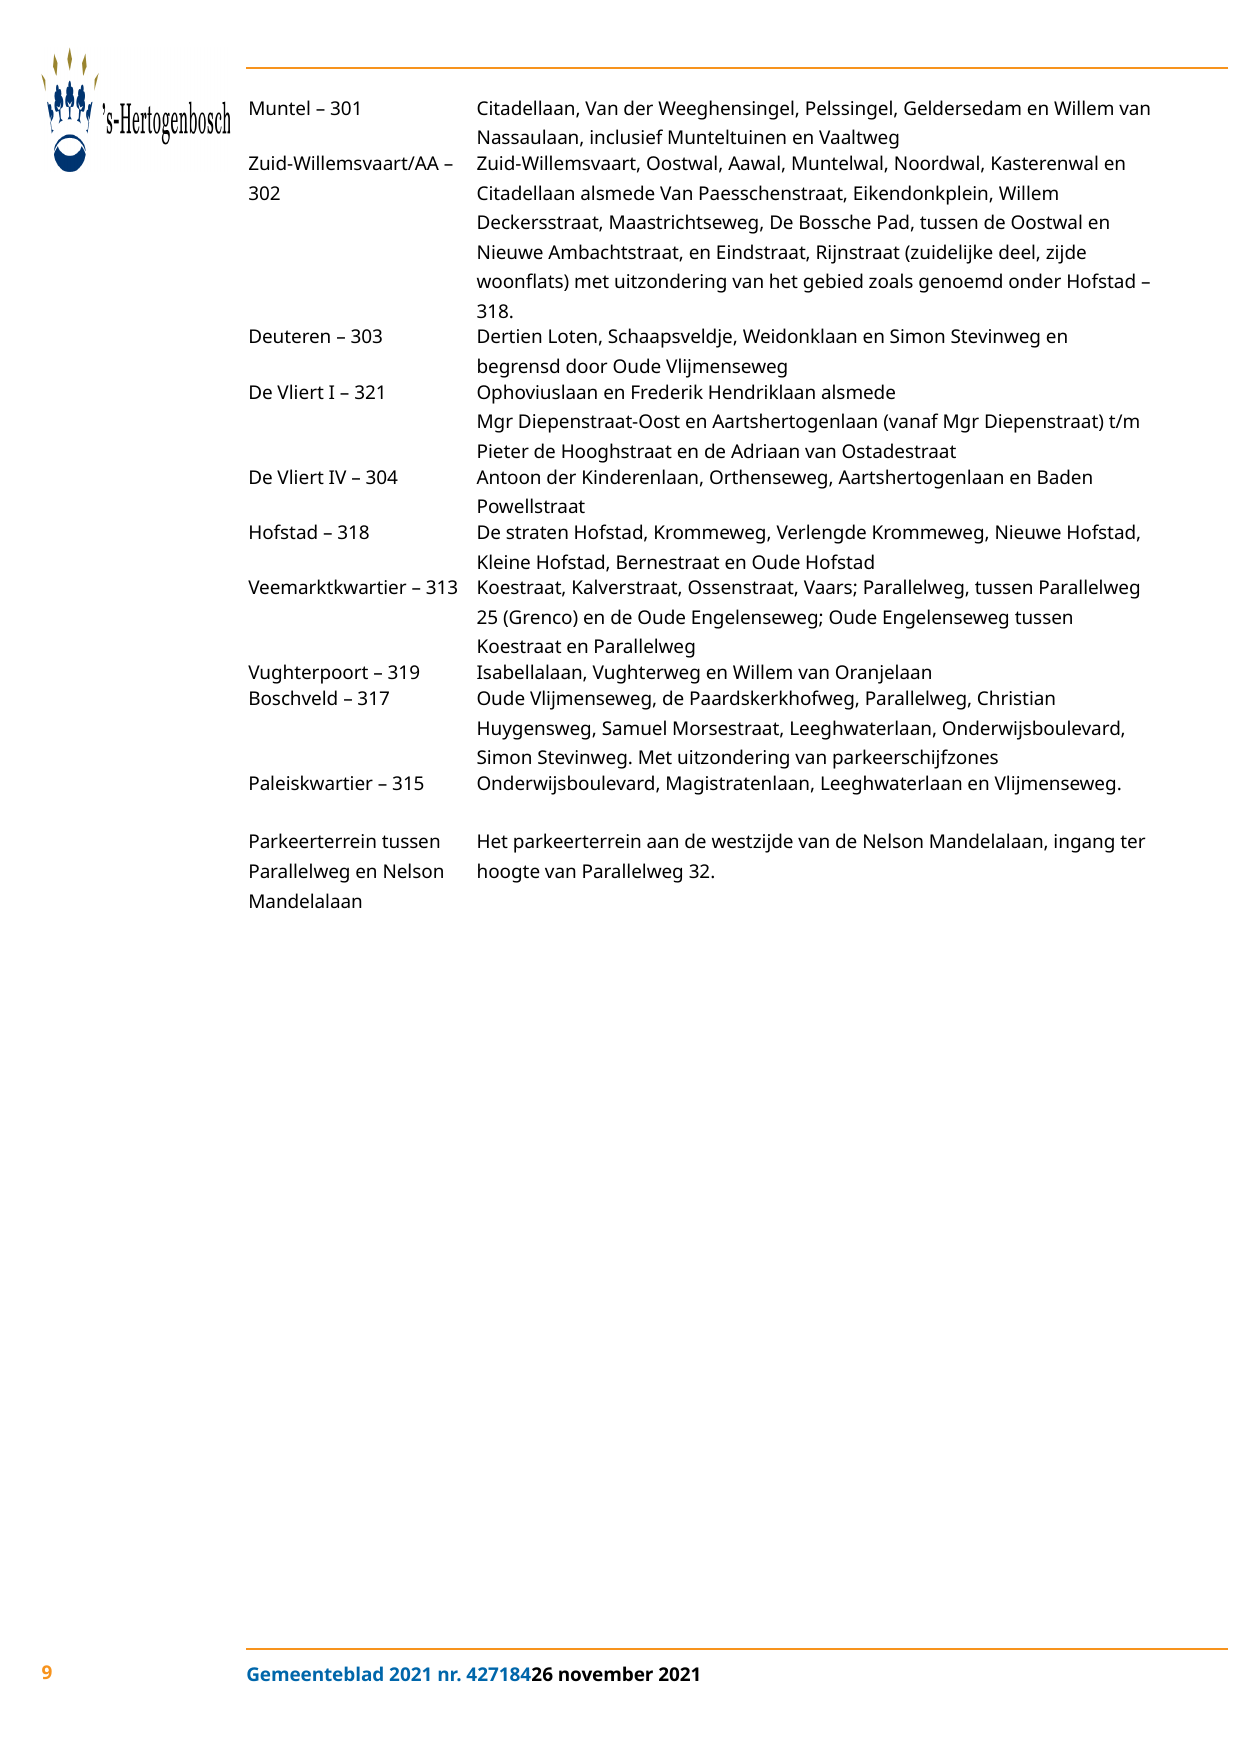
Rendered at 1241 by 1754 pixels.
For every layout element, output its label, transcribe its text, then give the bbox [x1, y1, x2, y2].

table_cell Boschveld – 317 [248, 685, 476, 770]
table_cell Koestraat, Kalverstraat, Ossenstraat, Vaars; Parallelweg, tussen Parallelweg 25 (Grenco) en de Oude Engelenseweg; Oude Engelenseweg tussen Koestraat en Parallelweg [476, 575, 1152, 659]
table_cell De straten Hofstad, Krommeweg, Verlengde Krommeweg, Nieuwe Hofstad, Kleine Hofstad, Bernestraat en Oude Hofstad [476, 519, 1152, 574]
table_header Het parkeerterrein aan de westzijde van de Nelson Mandelalaan, ingang ter hoogte van Parallelweg 32. [476, 829, 1152, 914]
table_cell Veemarktkwartier – 313 [248, 575, 476, 659]
table_cell Ophoviuslaan en Frederik Hendriklaan alsmede Mgr Diepenstraat-Oost en Aartshertogenlaan (vanaf Mgr Diepenstraat) t/m Pieter de Hooghstraat en de Adriaan van Ostadestraat [476, 379, 1152, 464]
table_cell Paleiskwartier – 315 [248, 770, 476, 796]
table_cell Deuteren – 303 [248, 324, 476, 379]
table_cell Isabellalaan, Vughterweg en Willem van Oranjelaan [476, 660, 1152, 685]
table_cell De Vliert IV – 304 [248, 464, 476, 519]
table_cell Hofstad – 318 [248, 519, 476, 574]
table_cell Zuid-Willemsvaart, Oostwal, Aawal, Muntelwal, Noordwal, Kasterenwal en Citadellaan alsmede Van Paesschenstraat, Eikendonkplein, Willem Deckersstraat, Maastrichtseweg, De Bossche Pad, tussen de Oostwal en Nieuwe Ambachtstraat, en Eindstraat, Rijnstraat (zuidelijke deel, zijde woonflats) met uitzondering van het gebied zoals genoemd onder Hofstad – 318. [476, 150, 1152, 324]
table_cell Onderwijsboulevard, Magistratenlaan, Leeghwaterlaan en Vlijmenseweg. [476, 770, 1152, 796]
picture [41, 47, 231, 172]
table_cell Vughterpoort – 319 [248, 660, 476, 685]
table_cell Oude Vlijmenseweg, de Paardskerkhofweg, Parallelweg, Christian Huygensweg, Samuel Morsestraat, Leeghwaterlaan, Onderwijsboulevard, Simon Stevinweg. Met uitzondering van parkeerschijfzones [476, 685, 1152, 770]
table_cell Antoon der Kinderenlaan, Orthenseweg, Aartshertogenlaan en Baden Powellstraat [476, 464, 1152, 519]
table_header Parkeerterrein tussen Parallelweg en Nelson Mandelalaan [248, 829, 476, 914]
table_cell De Vliert I – 321 [248, 379, 476, 464]
table_cell Muntel – 301 [248, 95, 476, 150]
table_cell Dertien Loten, Schaapsveldje, Weidonklaan en Simon Stevinweg en begrensd door Oude Vlijmenseweg [476, 324, 1152, 379]
table_cell Citadellaan, Van der Weeghensingel, Pelssingel, Geldersedam en Willem van Nassaulaan, inclusief Munteltuinen en Vaaltweg [476, 95, 1152, 150]
table_cell Zuid-Willemsvaart/AA – 302 [248, 150, 476, 324]
